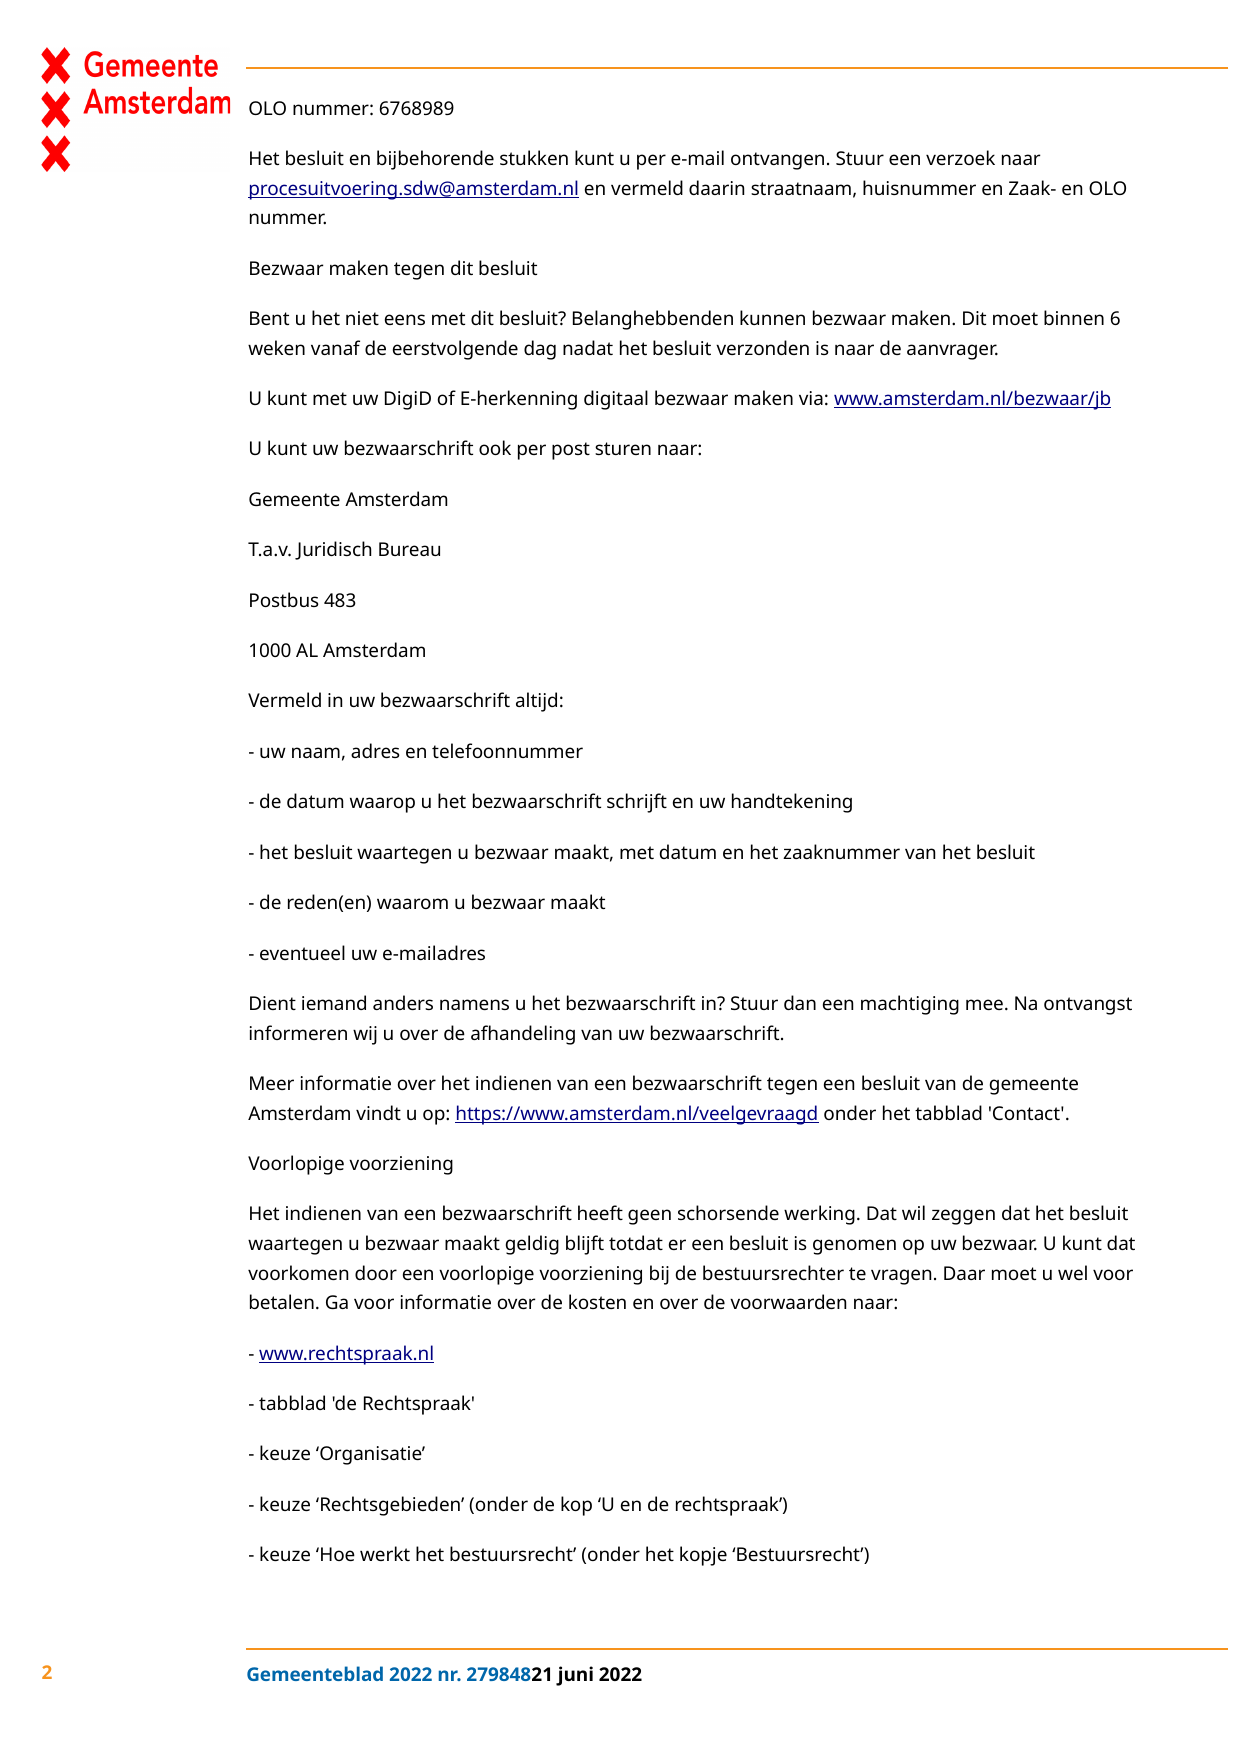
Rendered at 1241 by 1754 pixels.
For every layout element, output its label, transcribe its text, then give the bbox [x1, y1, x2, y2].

text Gemeente Amsterdam [248, 486, 1152, 512]
text Vermeld in uw bezwaarschrift altijd: [248, 688, 1152, 713]
text U kunt uw bezwaarschrift ook per post sturen naar: [248, 436, 1152, 461]
text - tabblad 'de Rechtspraak' [248, 1390, 1152, 1416]
text Voorlopige voorziening [248, 1150, 1152, 1176]
text U kunt met uw DigiD of E-herkenning digitaal bezwaar maken via: www.amsterdam.nl/bezwaar/jb [248, 385, 1152, 411]
text Bent u het niet eens met dit besluit? Belanghebbenden kunnen bezwaar maken. Dit moet binnen 6 weken vanaf de eerstvolgende dag nadat het besluit verzonden is naar de aanvrager. [248, 305, 1152, 361]
text T.a.v. Juridisch Bureau [248, 536, 1152, 562]
text Het indienen van een bezwaarschrift heeft geen schorsende werking. Dat wil zeggen dat het besluit waartegen u bezwaar maakt geldig blijft totdat er een besluit is genomen op uw bezwaar. U kunt dat voorkomen door een voorlopige voorziening bij de bestuursrechter te vragen. Daar moet u wel voor betalen. Ga voor informatie over de kosten en over de voorwaarden naar: [248, 1201, 1152, 1315]
text Het besluit en bijbehorende stukken kunt u per e-mail ontvangen. Stuur een verzoek naar procesuitvoering.sdw@amsterdam.nl en vermeld daarin straatnaam, huisnummer en Zaak- en OLO nummer. [248, 145, 1152, 230]
text Postbus 483 [248, 587, 1152, 613]
text - de reden(en) waarom u bezwaar maakt [248, 889, 1152, 915]
text - uw naam, adres en telefoonnummer [248, 738, 1152, 764]
text OLO nummer: 6768989 [248, 95, 1152, 121]
text - eventueel uw e-mailadres [248, 940, 1152, 966]
text - keuze ‘Organisatie’ [248, 1441, 1152, 1466]
text - de datum waarop u het bezwaarschrift schrijft en uw handtekening [248, 788, 1152, 814]
text - keuze ‘Rechtsgebieden’ (onder de kop ‘U en de rechtspraak’) [248, 1491, 1152, 1517]
text 1000 AL Amsterdam [248, 637, 1152, 663]
picture [41, 47, 231, 172]
text - www.rechtspraak.nl [248, 1340, 1152, 1366]
text - keuze ‘Hoe werkt het bestuursrecht’ (onder het kopje ‘Bestuursrecht’) [248, 1541, 1152, 1567]
text - het besluit waartegen u bezwaar maakt, met datum en het zaaknummer van het besluit [248, 839, 1152, 865]
text Meer informatie over het indienen van een bezwaarschrift tegen een besluit van de gemeente Amsterdam vindt u op: https://www.amsterdam.nl/veelgevraagd onder het tabblad 'Contact'. [248, 1070, 1152, 1126]
text Bezwaar maken tegen dit besluit [248, 255, 1152, 281]
text Dient iemand anders namens u het bezwaarschrift in? Stuur dan een machtiging mee. Na ontvangst informeren wij u over de afhandeling van uw bezwaarschrift. [248, 990, 1152, 1046]
